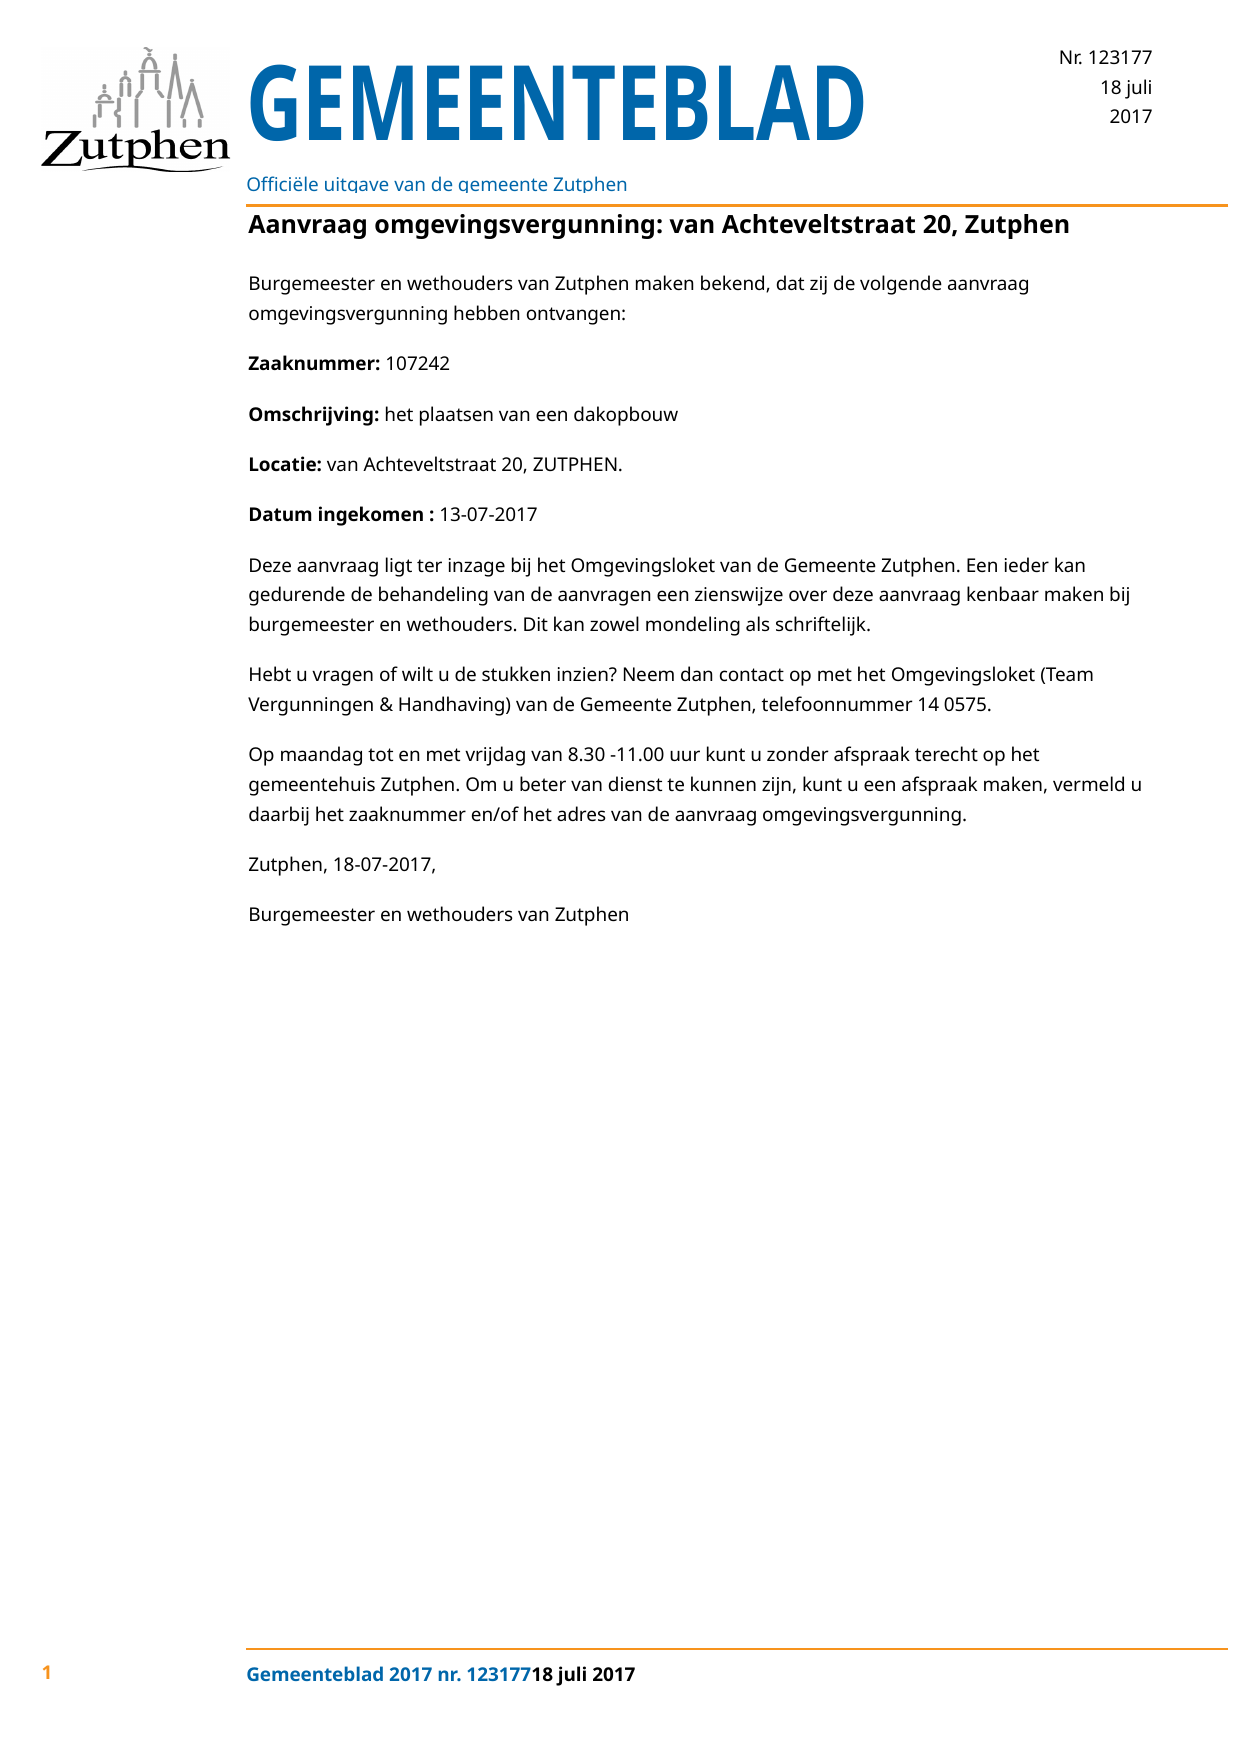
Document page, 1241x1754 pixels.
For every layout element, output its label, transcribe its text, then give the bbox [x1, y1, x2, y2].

text Zutphen, 18-07-2017, [248, 851, 1152, 877]
text Omschrijving: het plaatsen van een dakopbouw [248, 401, 1152, 426]
text Aanvraag omgevingsvergunning: van Achteveltstraat 20, Zutphen [248, 207, 1152, 241]
picture [41, 47, 231, 172]
text Datum ingekomen : 13-07-2017 [248, 502, 1152, 527]
text Burgemeester en wethouders van Zutphen maken bekend, dat zij de volgende aanvraag omgevingsvergunning hebben ontvangen: [248, 270, 1152, 326]
text Locatie: van Achteveltstraat 20, ZUTPHEN. [248, 451, 1152, 477]
text Deze aanvraag ligt ter inzage bij het Omgevingsloket van de Gemeente Zutphen. Een ieder kan gedurende de behandeling van de aanvragen een zienswijze over deze aanvraag kenbaar maken bij burgemeester en wethouders. Dit kan zowel mondeling als schriftelijk. [248, 552, 1152, 637]
text Op maandag tot en met vrijdag van 8.30 -11.00 uur kunt u zonder afspraak terecht op het gemeentehuis Zutphen. Om u beter van dienst te kunnen zijn, kunt u een afspraak maken, vermeld u daarbij het zaaknummer en/of het adres van de aanvraag omgevingsvergunning. [248, 742, 1152, 826]
text Zaaknummer: 107242 [248, 350, 1152, 376]
text Burgemeester en wethouders van Zutphen [248, 902, 1152, 927]
text Hebt u vragen of wilt u de stukken inzien? Neem dan contact op met het Omgevingsloket (Team Vergunningen & Handhaving) van de Gemeente Zutphen, telefoonnummer 14 0575. [248, 662, 1152, 717]
